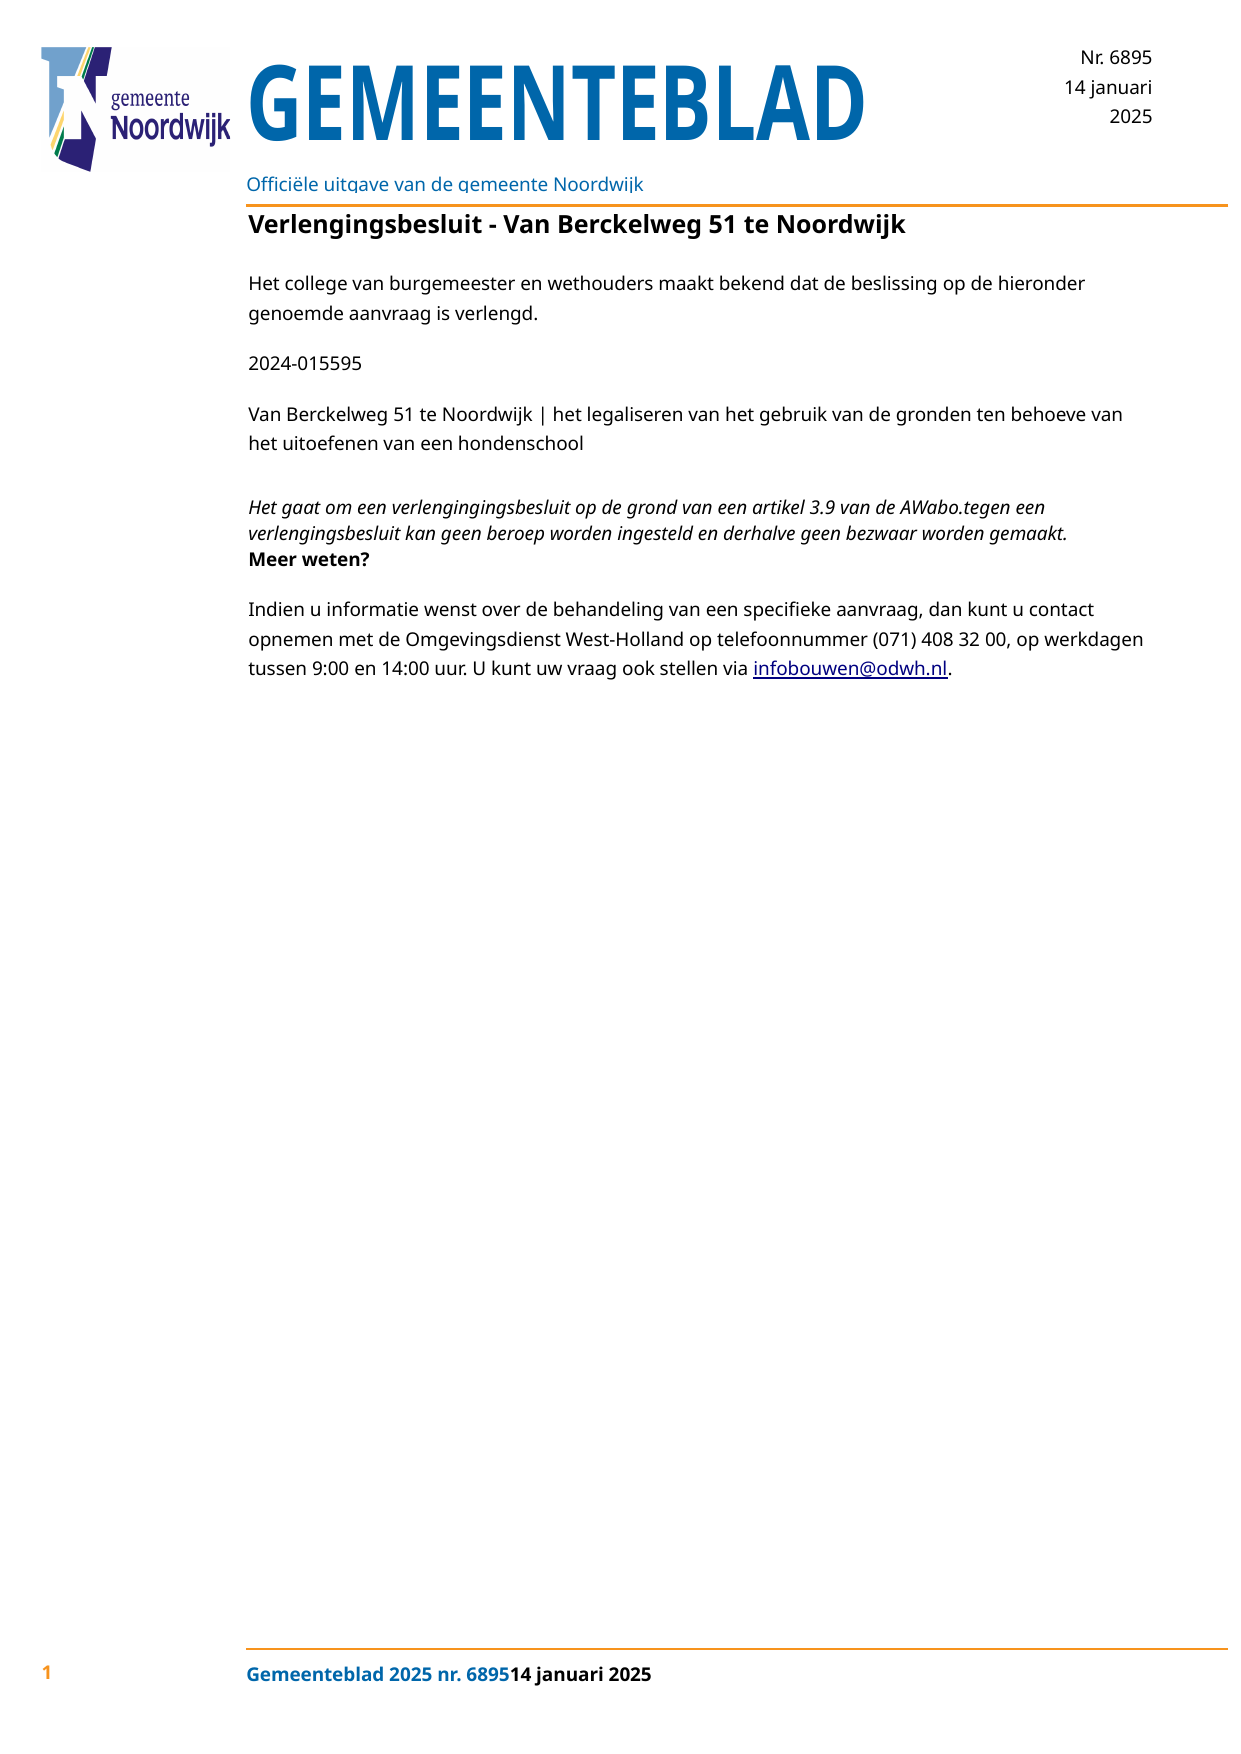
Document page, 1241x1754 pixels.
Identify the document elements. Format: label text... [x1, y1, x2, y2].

text Van Berckelweg 51 te Noordwijk | het legaliseren van het gebruik van de gronden ten behoeve van het uitoefenen van een hondenschool [248, 401, 1152, 456]
text Indien u informatie wenst over de behandeling van een specifieke aanvraag, dan kunt u contact opnemen met de Omgevingsdienst West-Holland op telefoonnummer (071) 408 32 00, op werkdagen tussen 9:00 en 14:00 uur. U kunt uw vraag ook stellen via infobouwen@odwh.nl. [248, 596, 1152, 681]
text Meer weten? [248, 546, 1152, 571]
text 2024-015595 [248, 350, 1152, 376]
text Verlengingsbesluit - Van Berckelweg 51 te Noordwijk [248, 207, 1152, 241]
text Het gaat om een verlengingingsbesluit op de grond van een artikel 3.9 van de AWabo.tegen een verlengingsbesluit kan geen beroep worden ingesteld en derhalve geen bezwaar worden gemaakt. [248, 494, 1152, 546]
picture [41, 47, 231, 172]
text Het college van burgemeester en wethouders maakt bekend dat de beslissing op de hieronder genoemde aanvraag is verlengd. [248, 270, 1152, 326]
